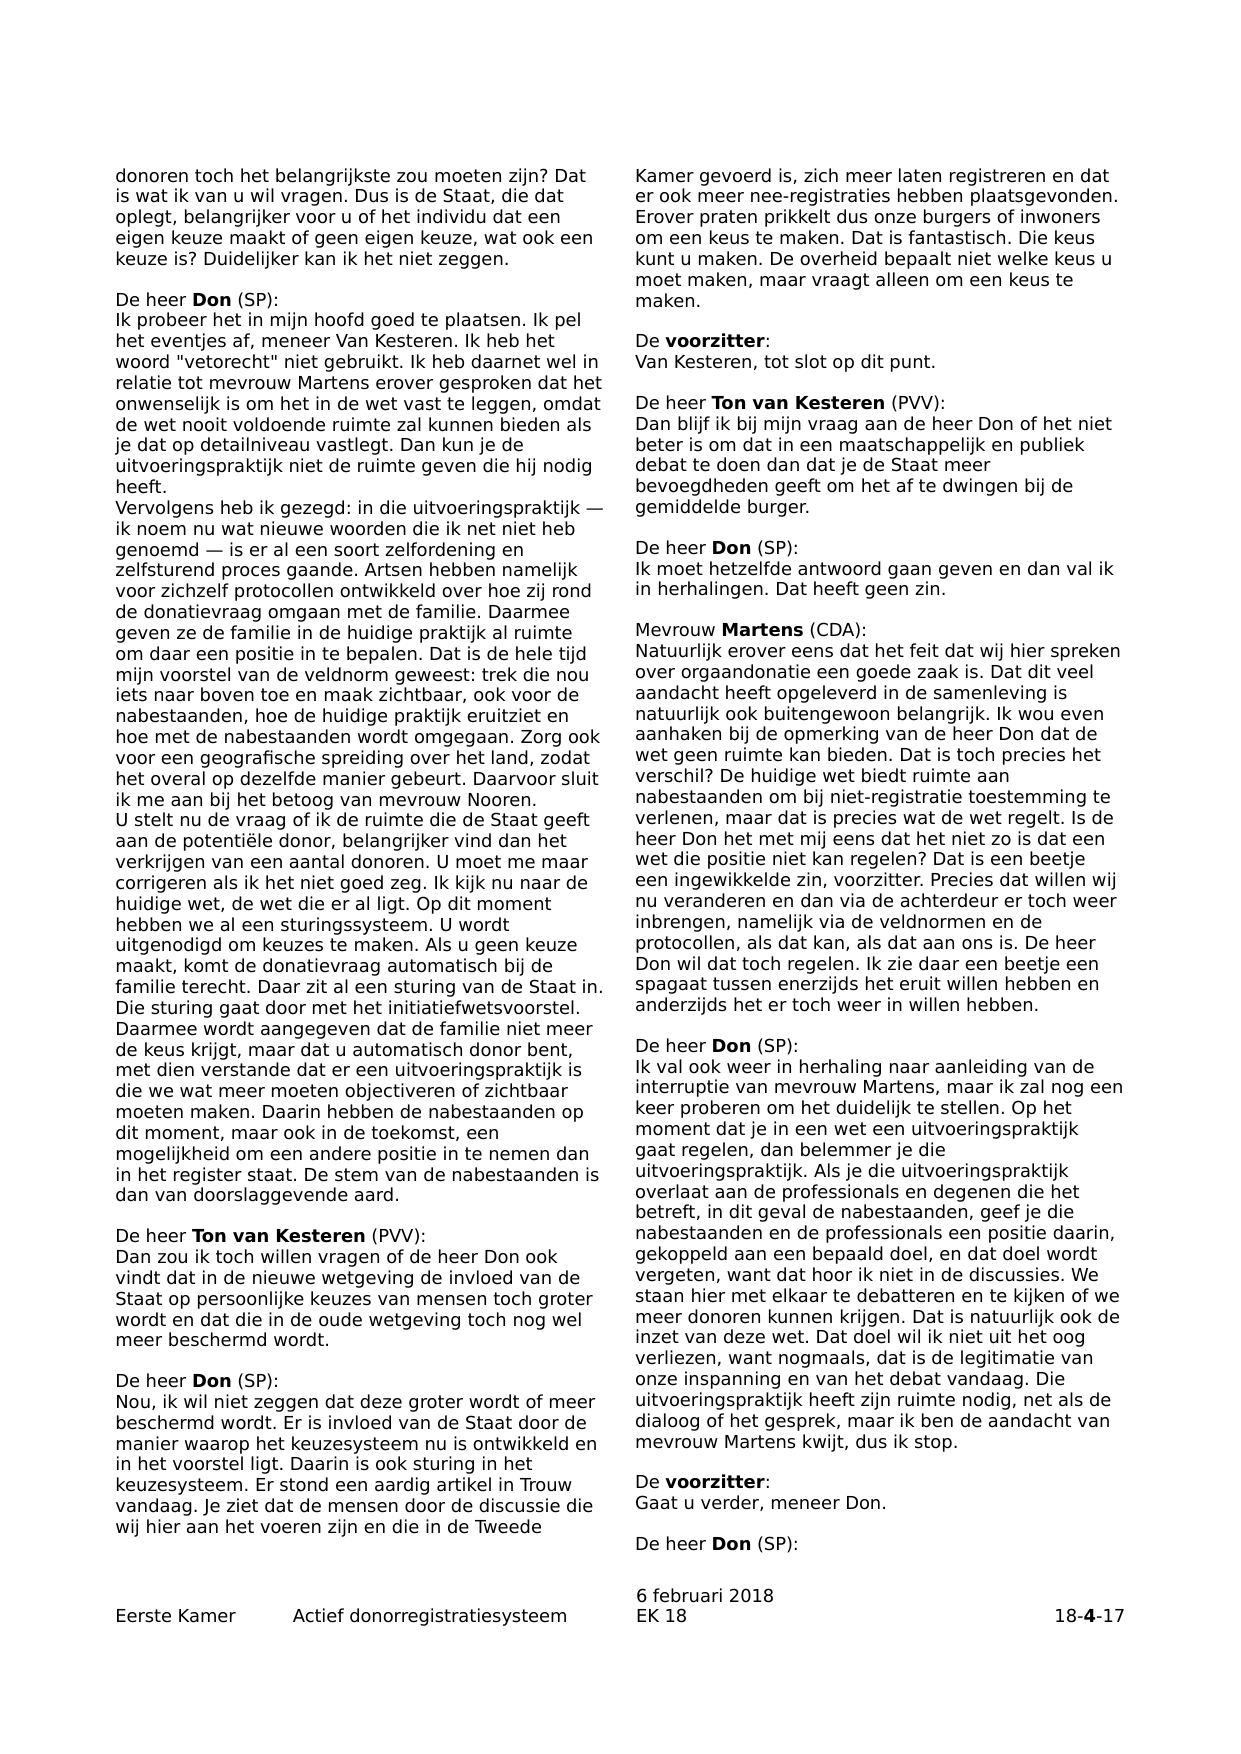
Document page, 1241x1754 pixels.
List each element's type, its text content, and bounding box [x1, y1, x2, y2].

text Mevrouw Martens (CDA): [635, 620, 1125, 641]
text Ik val ook weer in herhaling naar aanleiding van de interruptie van mevrouw Martens, maar ik zal nog een keer proberen om het duidelijk te stellen. Op het moment dat je in een wet een uitvoeringspraktijk gaat regelen, dan belemmer je die uitvoeringspraktijk. Als je die uitvoeringspraktijk overlaat aan de professionals en degenen die het betreft, in dit geval de nabestaanden, geef je die nabestaanden en de professionals een positie daarin, gekoppeld aan een bepaald doel, en dat doel wordt vergeten, want dat hoor ik niet in de discussies. We staan hier met elkaar te debatteren en te kijken of we meer donoren kunnen krijgen. Dat is natuurlijk ook de inzet van deze wet. Dat doel wil ik niet uit het oog verliezen, want nogmaals, dat is de legitimatie van onze inspanning en van het debat vandaag. Die uitvoeringspraktijk heeft zijn ruimte nodig, net als de dialoog of het gesprek, maar ik ben de aandacht van mevrouw Martens kwijt, dus ik stop. [635, 1056, 1125, 1452]
text De voorzitter: [635, 1472, 1125, 1493]
text Van Kesteren, tot slot op dit punt. [635, 352, 1125, 373]
text De heer Ton van Kesteren (PVV): [115, 1226, 605, 1247]
text De heer Don (SP): [635, 538, 1125, 558]
text Natuurlijk erover eens dat het feit dat wij hier spreken over orgaandonatie een goede zaak is. Dat dit veel aandacht heeft opgeleverd in de samenleving is natuurlijk ook buitengewoon belangrijk. Ik wou even aanhaken bij de opmerking van de heer Don dat de wet geen ruimte kan bieden. Dat is toch precies het verschil? De huidige wet biedt ruimte aan nabestaanden om bij niet-registratie toestemming te verlenen, maar dat is precies wat de wet regelt. Is de heer Don het met mij eens dat het niet zo is dat een wet die positie niet kan regelen? Dat is een beetje een ingewikkelde zin, voorzitter. Precies dat willen wij nu veranderen en dan via de achterdeur er toch weer inbrengen, namelijk via de veldnormen en de protocollen, als dat kan, als dat aan ons is. De heer Don wil dat toch regelen. Ik zie daar een beetje een spagaat tussen enerzijds het eruit willen hebben en anderzijds het er toch weer in willen hebben. [635, 641, 1125, 1016]
text Ik probeer het in mijn hoofd goed te plaatsen. Ik pel het eventjes af, meneer Van Kesteren. Ik heb het woord "vetorecht" niet gebruikt. Ik heb daarnet wel in relatie tot mevrouw Martens erover gesproken dat het onwenselijk is om het in de wet vast te leggen, omdat de wet nooit voldoende ruimte zal kunnen bieden als je dat op detailniveau vastlegt. Dan kun je de uitvoeringspraktijk niet de ruimte geven die hij nodig heeft. [115, 310, 605, 498]
text donoren toch het belangrijkste zou moeten zijn? Dat is wat ik van u wil vragen. Dus is de Staat, die dat oplegt, belangrijker voor u of het individu dat een eigen keuze maakt of geen eigen keuze, wat ook een keuze is? Duidelijker kan ik het niet zeggen. [115, 165, 605, 269]
text De heer Don (SP): [115, 1371, 605, 1392]
text Kamer gevoerd is, zich meer laten registreren en dat er ook meer nee-registraties hebben plaatsgevonden. Erover praten prikkelt dus onze burgers of inwoners om een keus te maken. Dat is fantastisch. Die keus kunt u maken. De overheid bepaalt niet welke keus u moet maken, maar vraagt alleen om een keus te maken. [635, 165, 1125, 311]
text Ik moet hetzelfde antwoord gaan geven en dan val ik in herhalingen. Dat heeft geen zin. [635, 558, 1125, 600]
text De voorzitter: [635, 331, 1125, 352]
text Dan zou ik toch willen vragen of de heer Don ook vindt dat in de nieuwe wetgeving de invloed van de Staat op persoonlijke keuzes van mensen toch groter wordt en dat die in de oude wetgeving toch nog wel meer beschermd wordt. [115, 1247, 605, 1351]
text De heer Don (SP): [635, 1534, 1125, 1554]
text De heer Don (SP): [115, 289, 605, 310]
text Gaat u verder, meneer Don. [635, 1493, 1125, 1514]
text Nou, ik wil niet zeggen dat deze groter wordt of meer beschermd wordt. Er is invloed van de Staat door de manier waarop het keuzesysteem nu is ontwikkeld en in het voorstel ligt. Daarin is ook sturing in het keuzesysteem. Er stond een aardig artikel in Trouw vandaag. Je ziet dat de mensen door de discussie die wij hier aan het voeren zijn en die in de Tweede [115, 1392, 605, 1537]
text De heer Don (SP): [635, 1036, 1125, 1056]
text De heer Ton van Kesteren (PVV): [635, 393, 1125, 413]
text Dan blijf ik bij mijn vraag aan de heer Don of het niet beter is om dat in een maatschappelijk en publiek debat te doen dan dat je de Staat meer bevoegdheden geeft om het af te dwingen bij de gemiddelde burger. [635, 413, 1125, 518]
text U stelt nu de vraag of ik de ruimte die de Staat geeft aan de potentiële donor, belangrijker vind dan het verkrijgen van een aantal donoren. U moet me maar corrigeren als ik het niet goed zeg. Ik kijk nu naar de huidige wet, de wet die er al ligt. Op dit moment hebben we al een sturingssysteem. U wordt uitgenodigd om keuzes te maken. Als u geen keuze maakt, komt de donatievraag automatisch bij de familie terecht. Daar zit al een sturing van de Staat in. Die sturing gaat door met het initiatiefwetsvoorstel. Daarmee wordt aangegeven dat de familie niet meer de keus krijgt, maar dat u automatisch donor bent, met dien verstande dat er een uitvoeringspraktijk is die we wat meer moeten objectiveren of zichtbaar moeten maken. Daarin hebben de nabestaanden op dit moment, maar ook in de toekomst, een mogelijkheid om een andere positie in te nemen dan in het register staat. De stem van de nabestaanden is dan van doorslaggevende aard. [115, 810, 605, 1206]
text Vervolgens heb ik gezegd: in die uitvoeringspraktijk — ik noem nu wat nieuwe woorden die ik net niet heb genoemd — is er al een soort zelfordening en zelfsturend proces gaande. Artsen hebben namelijk voor zichzelf protocollen ontwikkeld over hoe zij rond de donatievraag omgaan met de familie. Daarmee geven ze de familie in de huidige praktijk al ruimte om daar een positie in te bepalen. Dat is de hele tijd mijn voorstel van de veldnorm geweest: trek die nou iets naar boven toe en maak zichtbaar, ook voor de nabestaanden, hoe de huidige praktijk eruitziet en hoe met de nabestaanden wordt omgegaan. Zorg ook voor een geografische spreiding over het land, zodat het overal op dezelfde manier gebeurt. Daarvoor sluit ik me aan bij het betoog van mevrouw Nooren. [115, 498, 605, 810]
